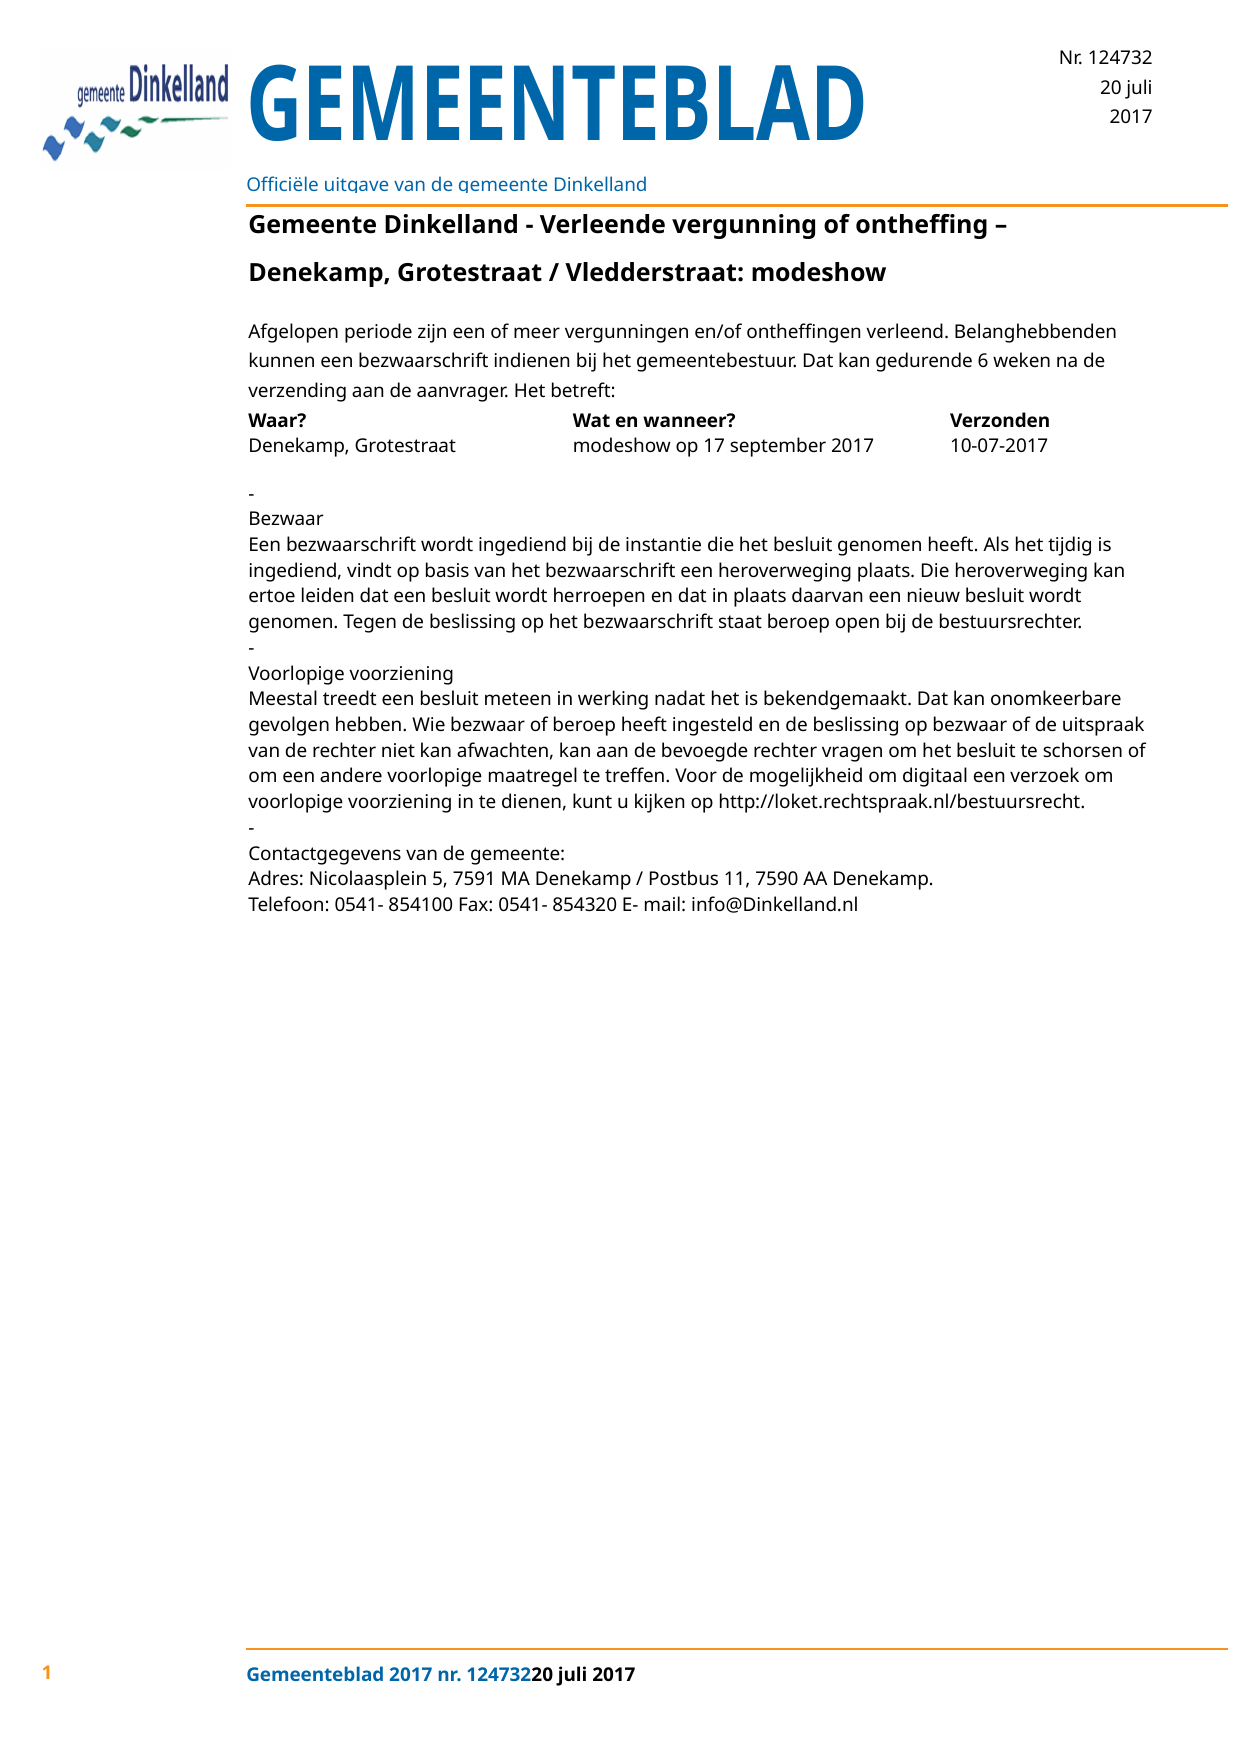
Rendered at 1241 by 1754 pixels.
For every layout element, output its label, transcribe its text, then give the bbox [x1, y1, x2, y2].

table_header Verzonden [950, 407, 1152, 432]
text Gemeente Dinkelland - Verleende vergunning of ontheffing – Denekamp, Grotestraat / Vledderstraat: modeshow [248, 207, 1152, 288]
table_header Waar? [248, 407, 573, 432]
text - [248, 480, 1152, 505]
text - [248, 814, 1152, 840]
text Adres: Nicolaasplein 5, 7591 MA Denekamp / Postbus 11, 7590 AA Denekamp. [248, 866, 1152, 891]
text Afgelopen periode zijn een of meer vergunningen en/of ontheffingen verleend. Belanghebbenden kunnen een bezwaarschrift indienen bij het gemeentebestuur. Dat kan gedurende 6 weken na de verzending aan de aanvrager. Het betreft: [248, 318, 1152, 403]
table_cell modeshow op 17 september 2017 [573, 433, 950, 458]
text Meestal treedt een besluit meteen in werking nadat het is bekendgemaakt. Dat kan onomkeerbare gevolgen hebben. Wie bezwaar of beroep heeft ingesteld en de beslissing op bezwaar of de uitspraak van de rechter niet kan afwachten, kan aan de bevoegde rechter vragen om het besluit te schorsen of om een andere voorlopige maatregel te treffen. Voor de mogelijkheid om digitaal een verzoek om voorlopige voorziening in te dienen, kunt u kijken op http://loket.rechtspraak.nl/bestuursrecht. [248, 686, 1152, 814]
table_cell 10-07-2017 [950, 433, 1152, 458]
text Contactgegevens van de gemeente: [248, 840, 1152, 866]
text Voorlopige voorziening [248, 660, 1152, 686]
text Bezwaar [248, 505, 1152, 531]
picture [41, 47, 231, 172]
text - [248, 634, 1152, 660]
text Telefoon: 0541- 854100 Fax: 0541- 854320 E- mail: info@Dinkelland.nl [248, 891, 1152, 917]
text Een bezwaarschrift wordt ingediend bij de instantie die het besluit genomen heeft. Als het tijdig is ingediend, vindt op basis van het bezwaarschrift een heroverweging plaats. Die heroverweging kan ertoe leiden dat een besluit wordt herroepen en dat in plaats daarvan een nieuw besluit wordt genomen. Tegen de beslissing op het bezwaarschrift staat beroep open bij de bestuursrechter. [248, 531, 1152, 634]
table_header Wat en wanneer? [573, 407, 950, 432]
table_cell Denekamp, Grotestraat [248, 433, 573, 458]
